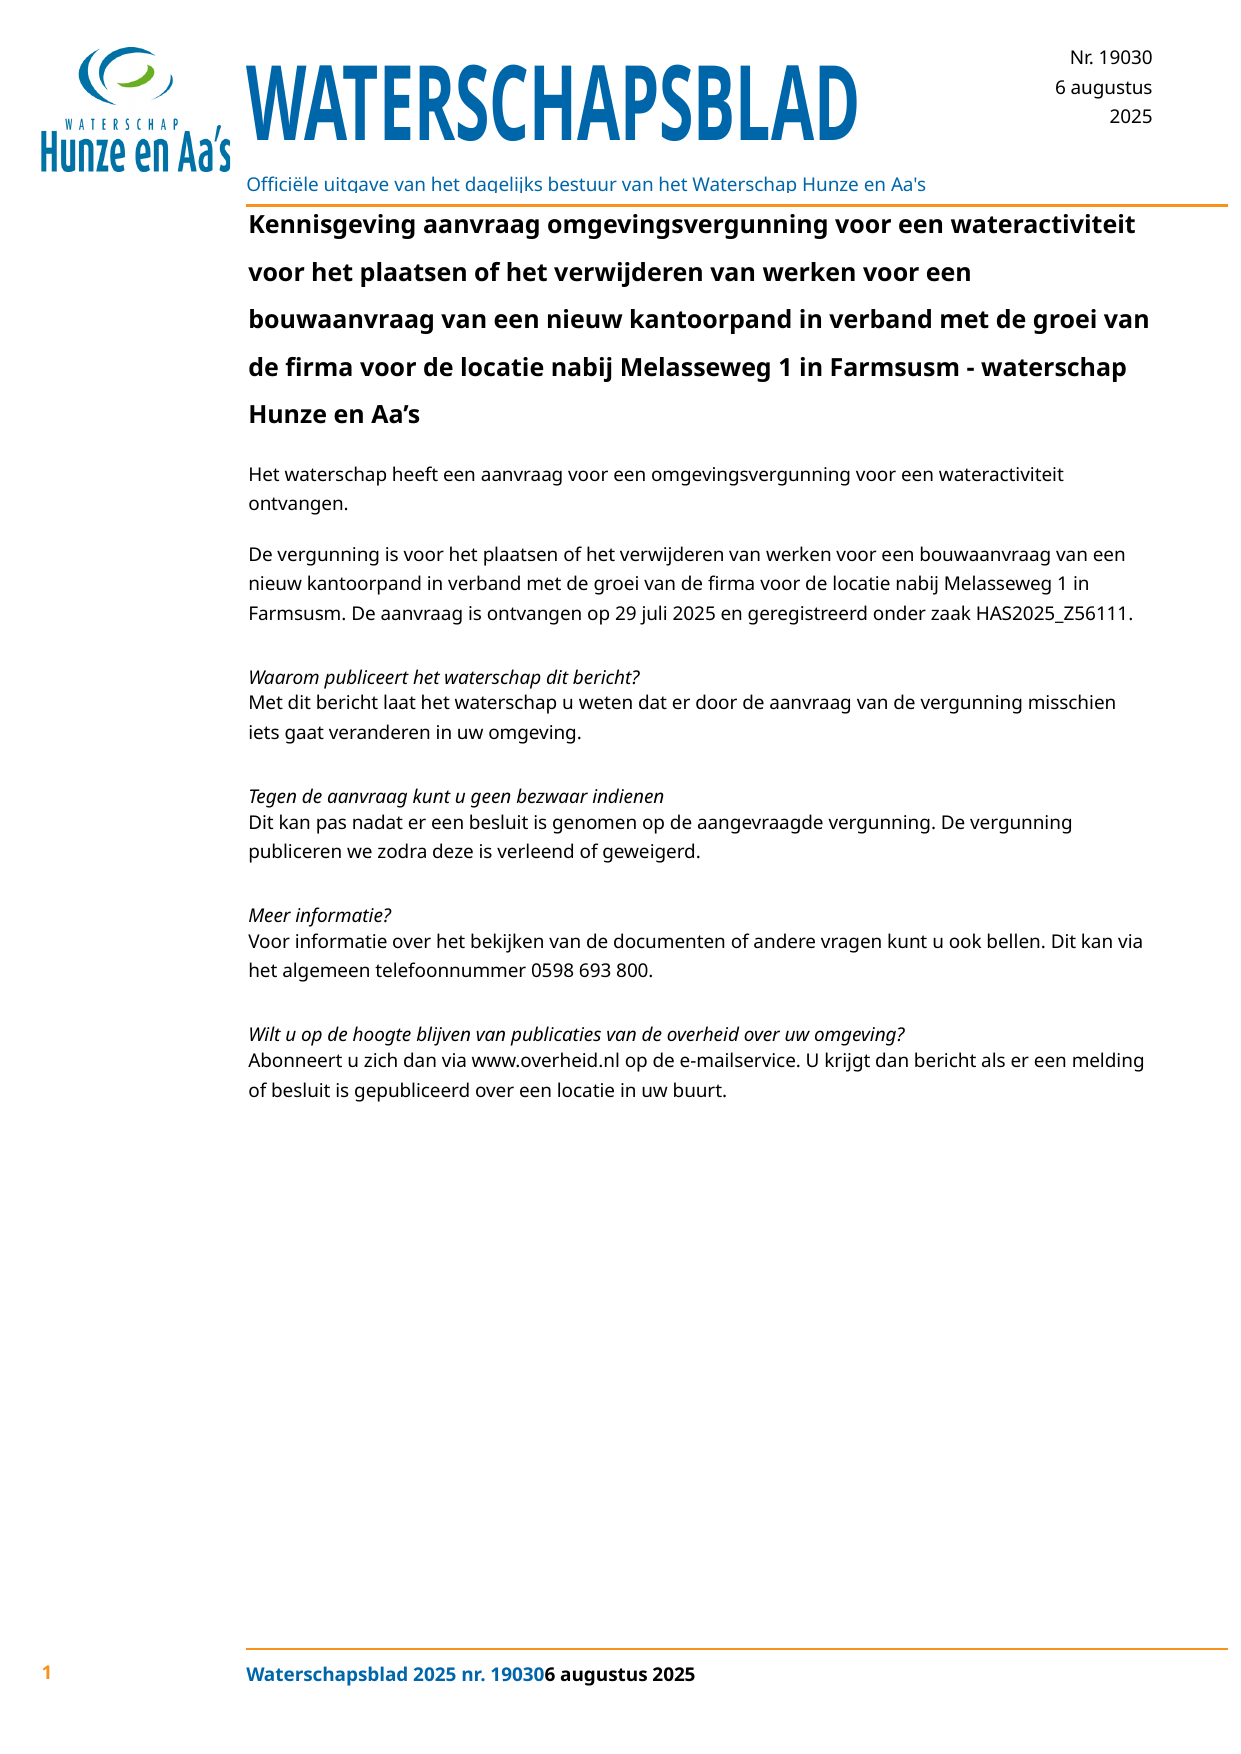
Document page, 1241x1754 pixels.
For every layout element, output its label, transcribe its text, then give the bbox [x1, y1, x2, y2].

text Abonneert u zich dan via www.overheid.nl op de e-mailservice. U krijgt dan bericht als er een melding of besluit is gepubliceerd over een locatie in uw buurt. [248, 1047, 1152, 1103]
text Meer informatie? [248, 902, 1152, 928]
text Voor informatie over het bekijken van de documenten of andere vragen kunt u ook bellen. Dit kan via het algemeen telefoonnummer 0598 693 800. [248, 928, 1152, 983]
picture [226, 145, 231, 156]
text Wilt u op de hoogte blijven van publicaties van de overheid over uw omgeving? [248, 1022, 1152, 1047]
text Dit kan pas nadat er een besluit is genomen op de aangevraagde vergunning. De vergunning publiceren we zodra deze is verleend of geweigerd. [248, 809, 1152, 864]
picture [183, 163, 191, 172]
text Het waterschap heeft een aanvraag voor een omgevingsvergunning voor een wateractiviteit ontvangen. [248, 461, 1152, 516]
text Tegen de aanvraag kunt u geen bezwaar indienen [248, 783, 1152, 809]
text Met dit bericht laat het waterschap u weten dat er door de aanvraag van de vergunning misschien iets gaat veranderen in uw omgeving. [248, 689, 1152, 745]
picture [47, 154, 51, 172]
text De vergunning is voor het plaatsen of het verwijderen van werken voor een bouwaanvraag van een nieuw kantoorpand in verband met de groei van de firma voor de locatie nabij Melasseweg 1 in Farmsusm. De aanvraag is ontvangen op 29 juli 2025 en geregistreerd onder zaak HAS2025_Z56111. [248, 541, 1152, 626]
picture [41, 47, 231, 172]
text Waarom publiceert het waterschap dit bericht? [248, 664, 1152, 689]
text Kennisgeving aanvraag omgevingsvergunning voor een wateractiviteit voor het plaatsen of het verwijderen van werken voor een bouwaanvraag van een nieuw kantoorpand in verband met de groei van de firma voor de locatie nabij Melasseweg 1 in Farmsusm - waterschap Hunze en Aa’s [248, 207, 1152, 431]
